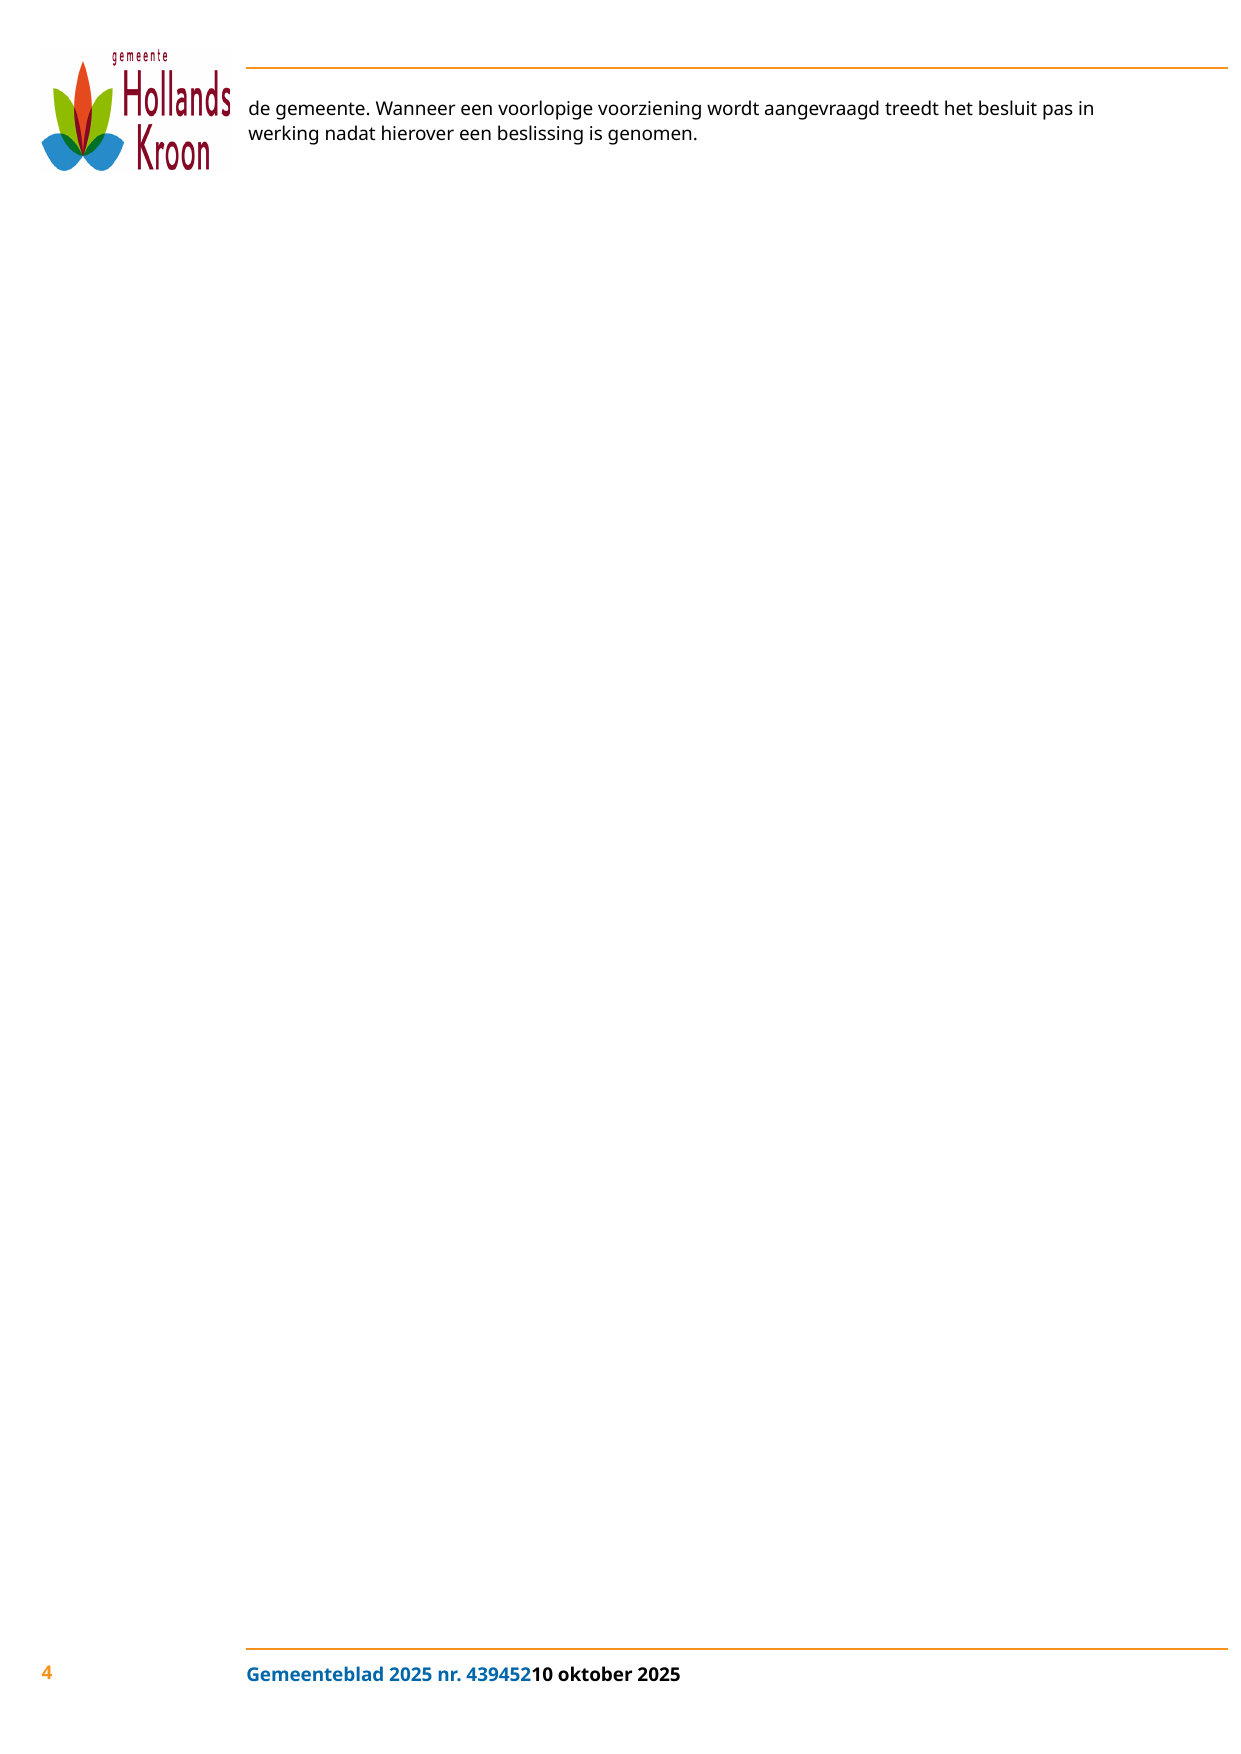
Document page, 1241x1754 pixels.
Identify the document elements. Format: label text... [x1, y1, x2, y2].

picture [41, 47, 231, 172]
text de gemeente. Wanneer een voorlopige voorziening wordt aangevraagd treedt het besluit pas in werking nadat hierover een beslissing is genomen. [248, 95, 1152, 146]
